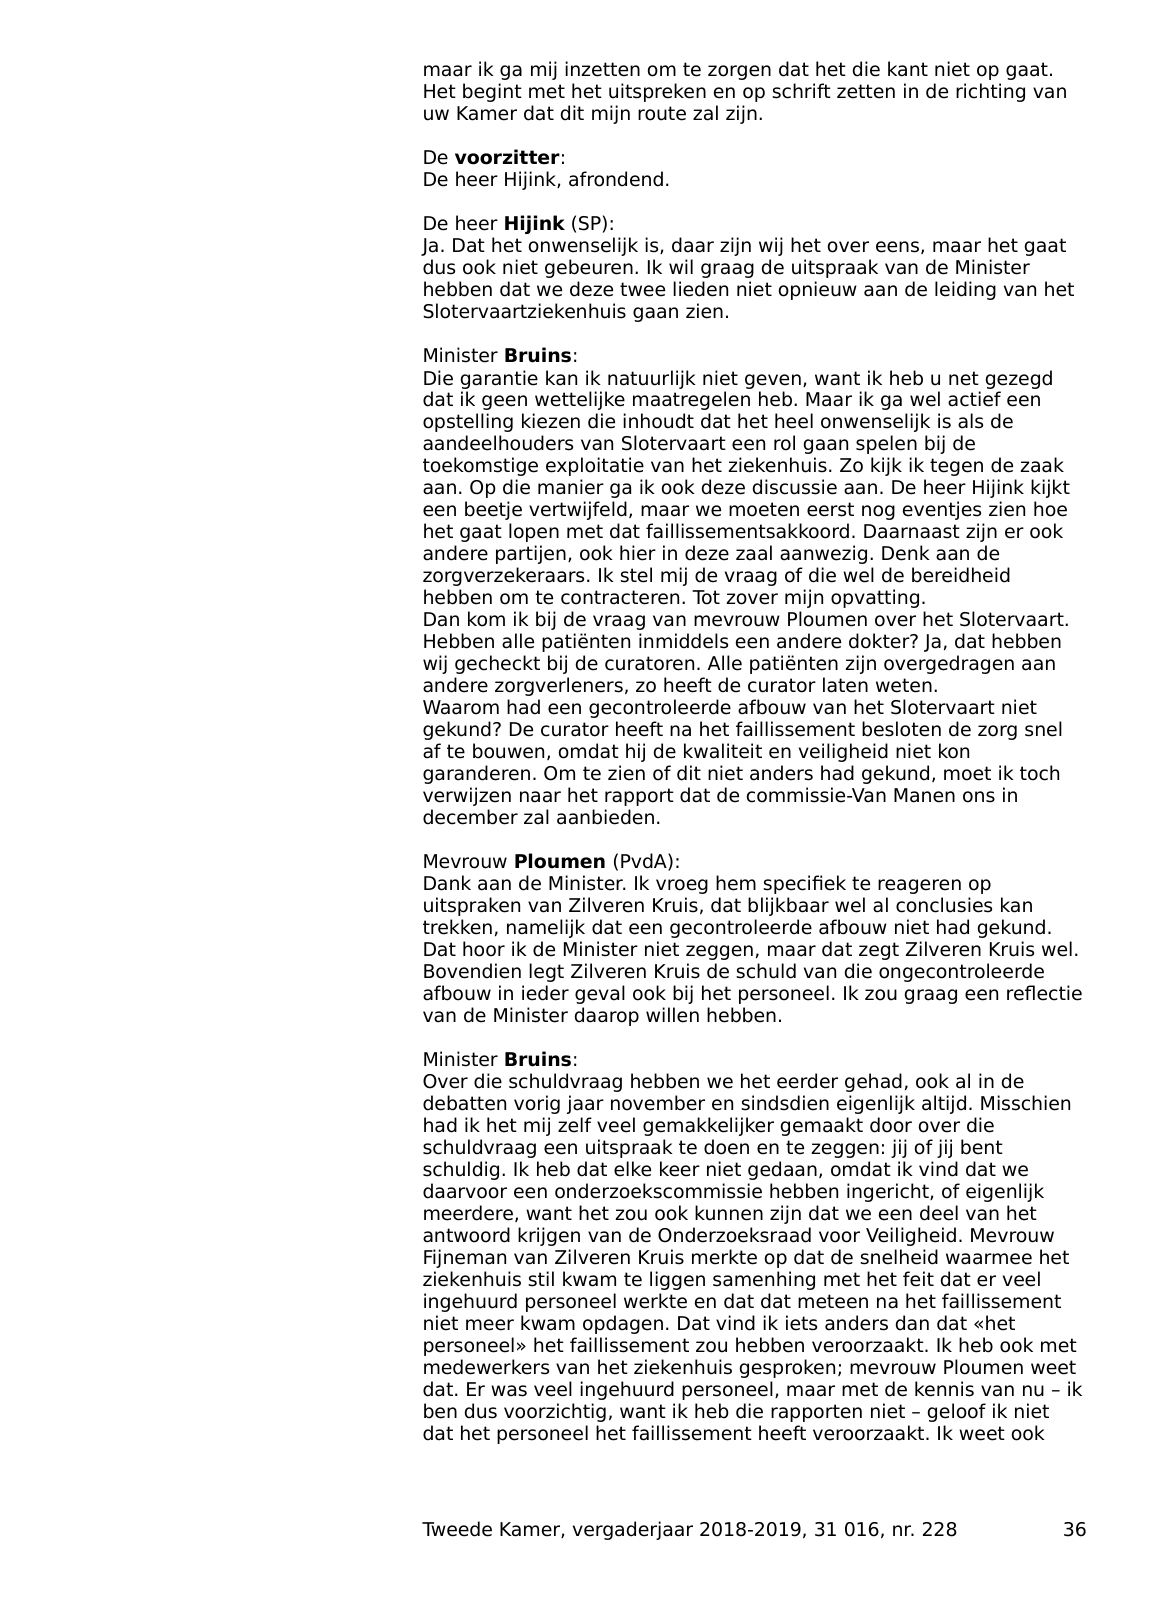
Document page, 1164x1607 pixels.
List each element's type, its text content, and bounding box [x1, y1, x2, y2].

text Mevrouw Ploumen (PvdA): [422, 851, 1087, 873]
text De voorzitter: [422, 147, 1087, 169]
text maar ik ga mij inzetten om te zorgen dat het die kant niet op gaat. Het begint met het uitspreken en op schrift zetten in de richting van uw Kamer dat dit mijn route zal zijn. [422, 59, 1087, 125]
text Die garantie kan ik natuurlijk niet geven, want ik heb u net gezegd dat ik geen wettelijke maatregelen heb. Maar ik ga wel actief een opstelling kiezen die inhoudt dat het heel onwenselijk is als de aandeelhouders van Slotervaart een rol gaan spelen bij de toekomstige exploitatie van het ziekenhuis. Zo kijk ik tegen de zaak aan. Op die manier ga ik ook deze discussie aan. De heer Hijink kijkt een beetje vertwijfeld, maar we moeten eerst nog eventjes zien hoe het gaat lopen met dat faillissementsakkoord. Daarnaast zijn er ook andere partijen, ook hier in deze zaal aanwezig. Denk aan de zorgverzekeraars. Ik stel mij de vraag of die wel de bereidheid hebben om te contracteren. Tot zover mijn opvatting. [422, 367, 1087, 609]
text Minister Bruins: [422, 1049, 1087, 1071]
text Ja. Dat het onwenselijk is, daar zijn wij het over eens, maar het gaat dus ook niet gebeuren. Ik wil graag de uitspraak van de Minister hebben dat we deze twee lieden niet opnieuw aan de leiding van het Slotervaartziekenhuis gaan zien. [422, 235, 1087, 323]
text De heer Hijink (SP): [422, 213, 1087, 235]
text Minister Bruins: [422, 345, 1087, 367]
text Waarom had een gecontroleerde afbouw van het Slotervaart niet gekund? De curator heeft na het faillissement besloten de zorg snel af te bouwen, omdat hij de kwaliteit en veiligheid niet kon garanderen. Om te zien of dit niet anders had gekund, moet ik toch verwijzen naar het rapport dat de commissie-Van Manen ons in december zal aanbieden. [422, 697, 1087, 829]
text Over die schuldvraag hebben we het eerder gehad, ook al in de debatten vorig jaar november en sindsdien eigenlijk altijd. Misschien had ik het mij zelf veel gemakkelijker gemaakt door over die schuldvraag een uitspraak te doen en te zeggen: jij of jij bent schuldig. Ik heb dat elke keer niet gedaan, omdat ik vind dat we daarvoor een onderzoekscommissie hebben ingericht, of eigenlijk meerdere, want het zou ook kunnen zijn dat we een deel van het antwoord krijgen van de Onderzoeksraad voor Veiligheid. Mevrouw Fijneman van Zilveren Kruis merkte op dat de snelheid waarmee het ziekenhuis stil kwam te liggen samenhing met het feit dat er veel ingehuurd personeel werkte en dat dat meteen na het faillissement niet meer kwam opdagen. Dat vind ik iets anders dan dat «het personeel» het faillissement zou hebben veroorzaakt. Ik heb ook met medewerkers van het ziekenhuis gesproken; mevrouw Ploumen weet dat. Er was veel ingehuurd personeel, maar met de kennis van nu – ik ben dus voorzichtig, want ik heb die rapporten niet – geloof ik niet dat het personeel het faillissement heeft veroorzaakt. Ik weet ook [422, 1071, 1087, 1445]
text Dank aan de Minister. Ik vroeg hem specifiek te reageren op uitspraken van Zilveren Kruis, dat blijkbaar wel al conclusies kan trekken, namelijk dat een gecontroleerde afbouw niet had gekund. Dat hoor ik de Minister niet zeggen, maar dat zegt Zilveren Kruis wel. Bovendien legt Zilveren Kruis de schuld van die ongecontroleerde afbouw in ieder geval ook bij het personeel. Ik zou graag een reflectie van de Minister daarop willen hebben. [422, 873, 1087, 1027]
text Dan kom ik bij de vraag van mevrouw Ploumen over het Slotervaart. Hebben alle patiënten inmiddels een andere dokter? Ja, dat hebben wij gecheckt bij de curatoren. Alle patiënten zijn overgedragen aan andere zorgverleners, zo heeft de curator laten weten. [422, 609, 1087, 697]
text De heer Hijink, afrondend. [422, 169, 1087, 191]
